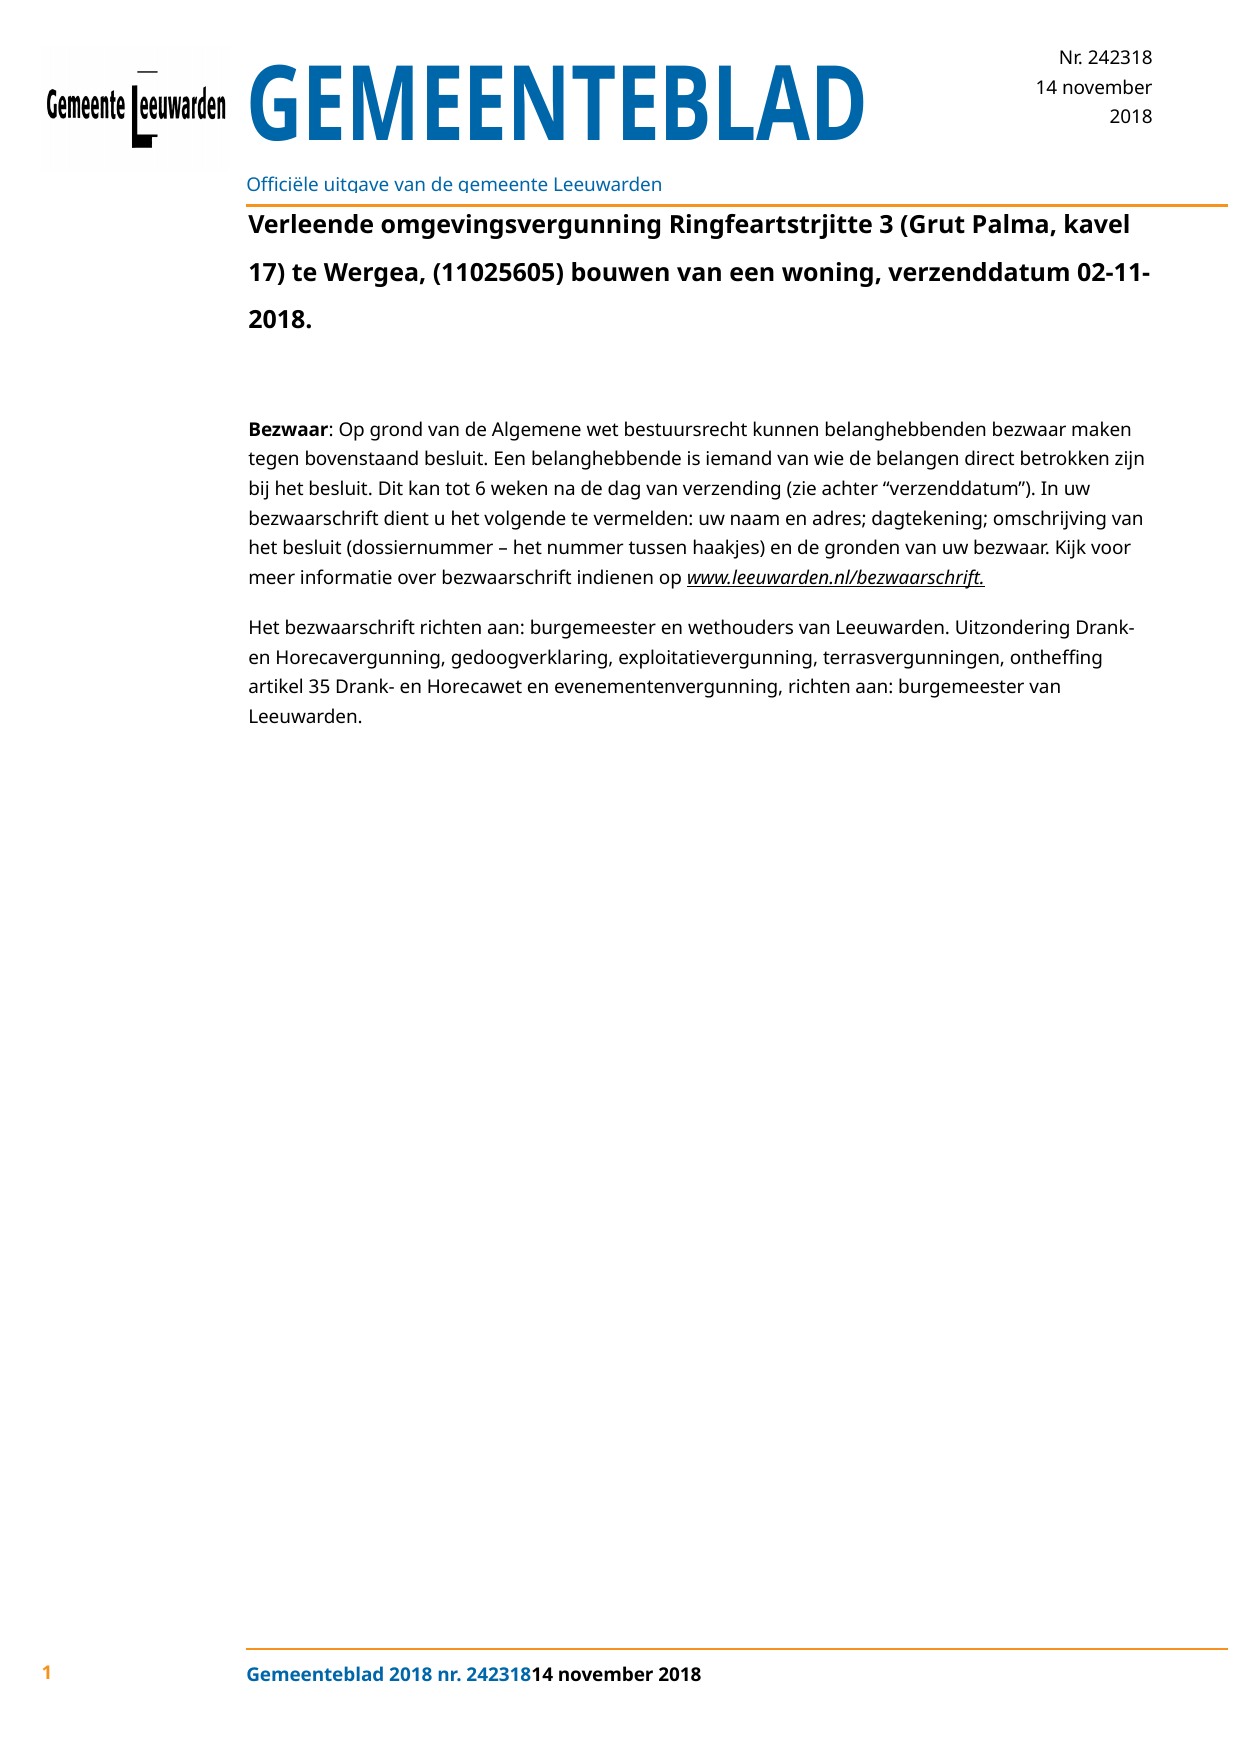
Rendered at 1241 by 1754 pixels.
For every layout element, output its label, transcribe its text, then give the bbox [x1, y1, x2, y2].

text Het bezwaarschrift richten aan: burgemeester en wethouders van Leeuwarden. Uitzondering Drank- en Horecavergunning, gedoogverklaring, exploitatievergunning, terrasvergunningen, ontheffing artikel 35 Drank- en Horecawet en evenementenvergunning, richten aan: burgemeester van Leeuwarden. [248, 614, 1152, 729]
picture [41, 47, 231, 172]
text Bezwaar: Op grond van de Algemene wet bestuursrecht kunnen belanghebbenden bezwaar maken tegen bovenstaand besluit. Een belanghebbende is iemand van wie de belangen direct betrokken zijn bij het besluit. Dit kan tot 6 weken na de dag van verzending (zie achter “verzenddatum”). In uw bezwaarschrift dient u het volgende te vermelden: uw naam en adres; dagtekening; omschrijving van het besluit (dossiernummer – het nummer tussen haakjes) en de gronden van uw bezwaar. Kijk voor meer informatie over bezwaarschrift indienen op www.leeuwarden.nl/bezwaarschrift. [248, 416, 1152, 589]
text Verleende omgevingsvergunning Ringfeartstrjitte 3 (Grut Palma, kavel 17) te Wergea, (11025605) bouwen van een woning, verzenddatum 02-11-2018. [248, 207, 1152, 336]
